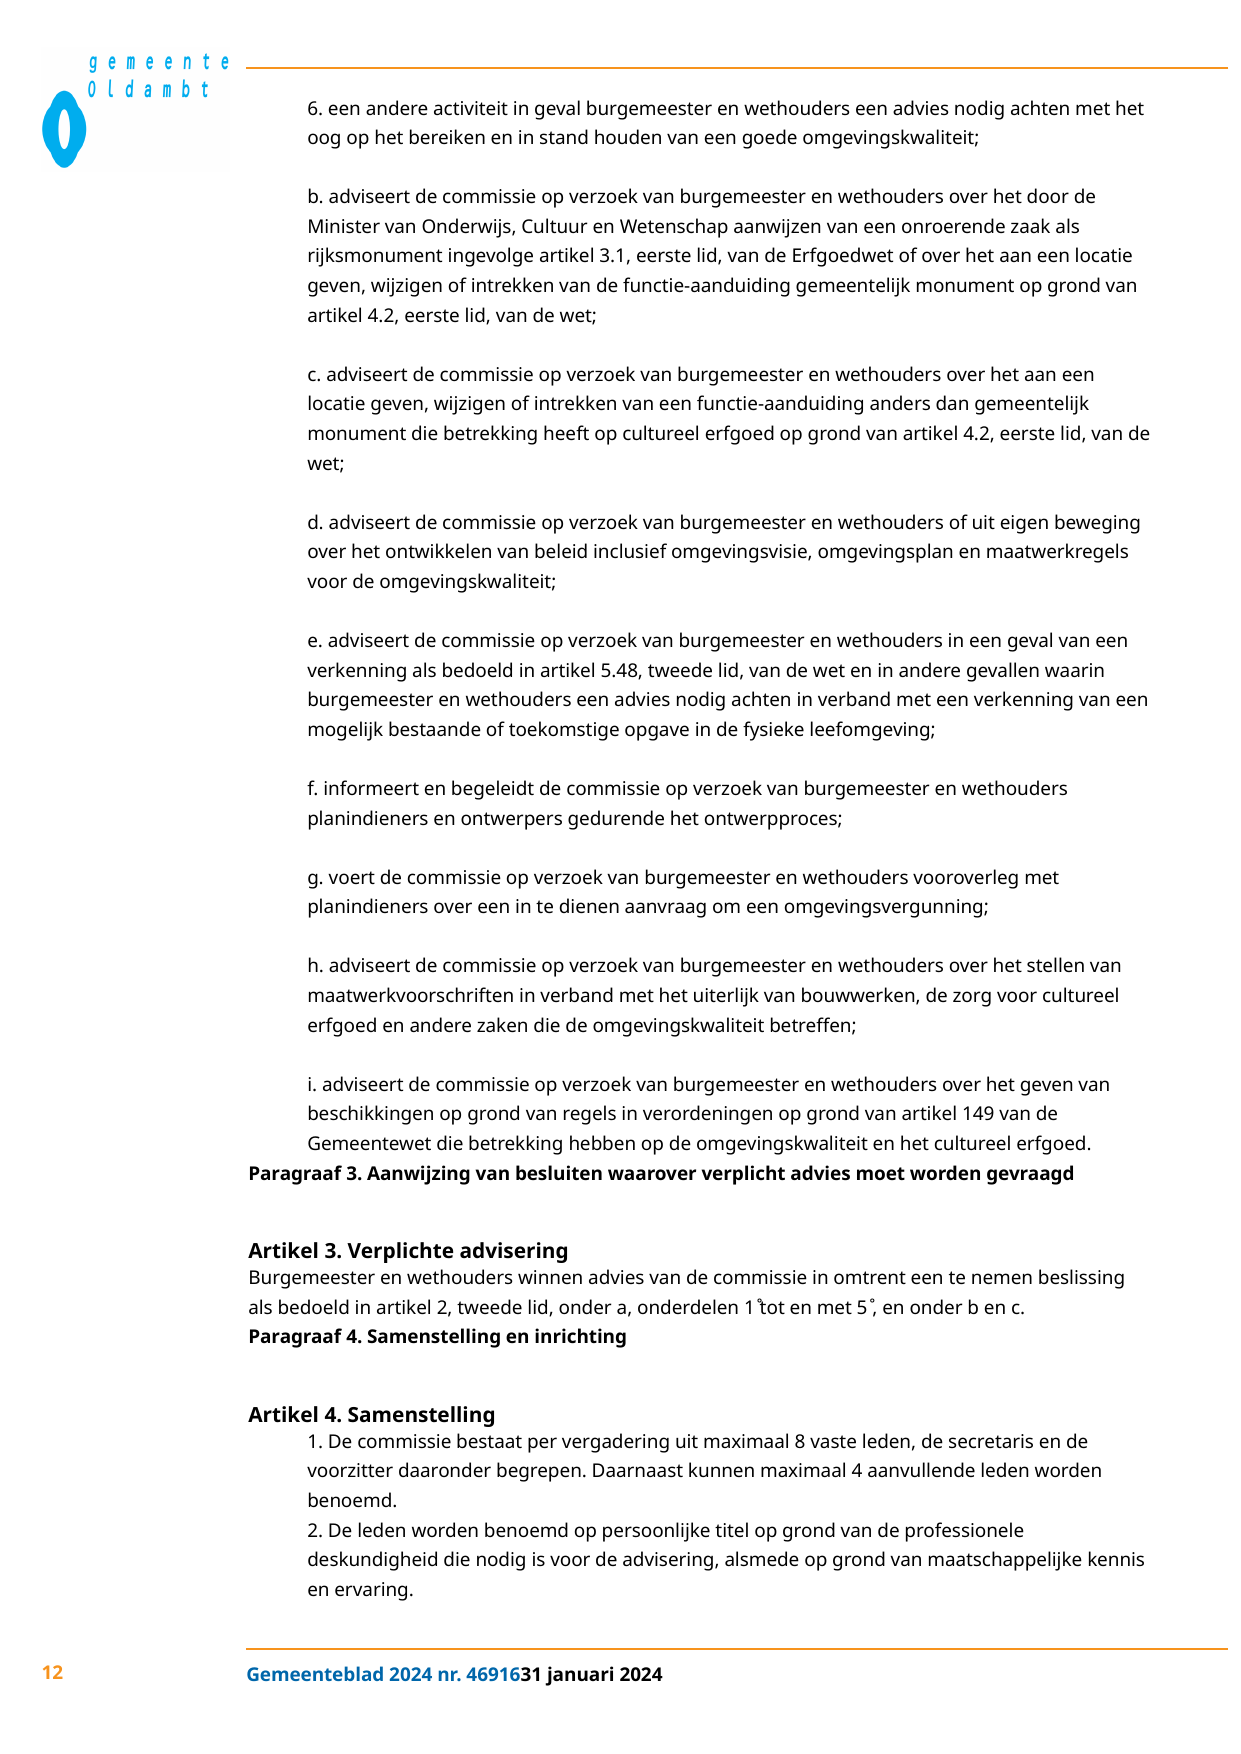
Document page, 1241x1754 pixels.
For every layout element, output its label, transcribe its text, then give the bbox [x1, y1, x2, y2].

list i. adviseert de commissie op verzoek van burgemeester en wethouders over het geven van beschikkingen op grond van regels in verordeningen op grond van artikel 149 van de Gemeentewet die betrekking hebben op de omgevingskwaliteit en het cultureel erfgoed. [248, 1071, 1152, 1156]
text Paragraaf 3. Aanwijzing van besluiten waarover verplicht advies moet worden gevraagd [248, 1160, 1152, 1186]
list f. informeert en begeleidt de commissie op verzoek van burgemeester en wethouders planindieners en ontwerpers gedurende het ontwerpproces; [248, 775, 1152, 831]
text Burgemeester en wethouders winnen advies van de commissie in omtrent een te nemen beslissing als bedoeld in artikel 2, tweede lid, onder a, onderdelen 1 ̊tot en met 5 ̊, en onder b en c. [248, 1264, 1152, 1320]
picture [41, 47, 231, 172]
list g. voert de commissie op verzoek van burgemeester en wethouders vooroverleg met planindieners over een in te dienen aanvraag om een omgevingsvergunning; [248, 864, 1152, 919]
list 6. een andere activiteit in geval burgemeester en wethouders een advies nodig achten met het oog op het bereiken en in stand houden van een goede omgevingskwaliteit; [248, 95, 1152, 150]
list d. adviseert de commissie op verzoek van burgemeester en wethouders of uit eigen beweging over het ontwikkelen van beleid inclusief omgevingsvisie, omgevingsplan en maatwerkregels voor de omgevingskwaliteit; [248, 509, 1152, 594]
text Paragraaf 4. Samenstelling en inrichting [248, 1323, 1152, 1349]
list 2. De leden worden benoemd op persoonlijke titel op grond van de professionele deskundigheid die nodig is voor de advisering, alsmede op grond van maatschappelijke kennis en ervaring. [248, 1517, 1152, 1602]
list e. adviseert de commissie op verzoek van burgemeester en wethouders in een geval van een verkenning als bedoeld in artikel 5.48, tweede lid, van de wet en in andere gevallen waarin burgemeester en wethouders een advies nodig achten in verband met een verkenning van een mogelijk bestaande of toekomstige opgave in de fysieke leefomgeving; [248, 627, 1152, 742]
list b. adviseert de commissie op verzoek van burgemeester en wethouders over het door de Minister van Onderwijs, Cultuur en Wetenschap aanwijzen van een onroerende zaak als rijksmonument ingevolge artikel 3.1, eerste lid, van de Erfgoedwet of over het aan een locatie geven, wijzigen of intrekken van de functie-aanduiding gemeentelijk monument op grond van artikel 4.2, eerste lid, van de wet; [248, 183, 1152, 328]
list c. adviseert de commissie op verzoek van burgemeester en wethouders over het aan een locatie geven, wijzigen of intrekken van een functie-aanduiding anders dan gemeentelijk monument die betrekking heeft op cultureel erfgoed op grond van artikel 4.2, eerste lid, van de wet; [248, 361, 1152, 476]
text Artikel 4. Samenstelling [248, 1400, 1152, 1428]
text Artikel 3. Verplichte advisering [248, 1236, 1152, 1264]
list h. adviseert de commissie op verzoek van burgemeester en wethouders over het stellen van maatwerkvoorschriften in verband met het uiterlijk van bouwwerken, de zorg voor cultureel erfgoed en andere zaken die de omgevingskwaliteit betreffen; [248, 953, 1152, 1038]
list 1. De commissie bestaat per vergadering uit maximaal 8 vaste leden, de secretaris en de voorzitter daaronder begrepen. Daarnaast kunnen maximaal 4 aanvullende leden worden benoemd. [248, 1428, 1152, 1513]
